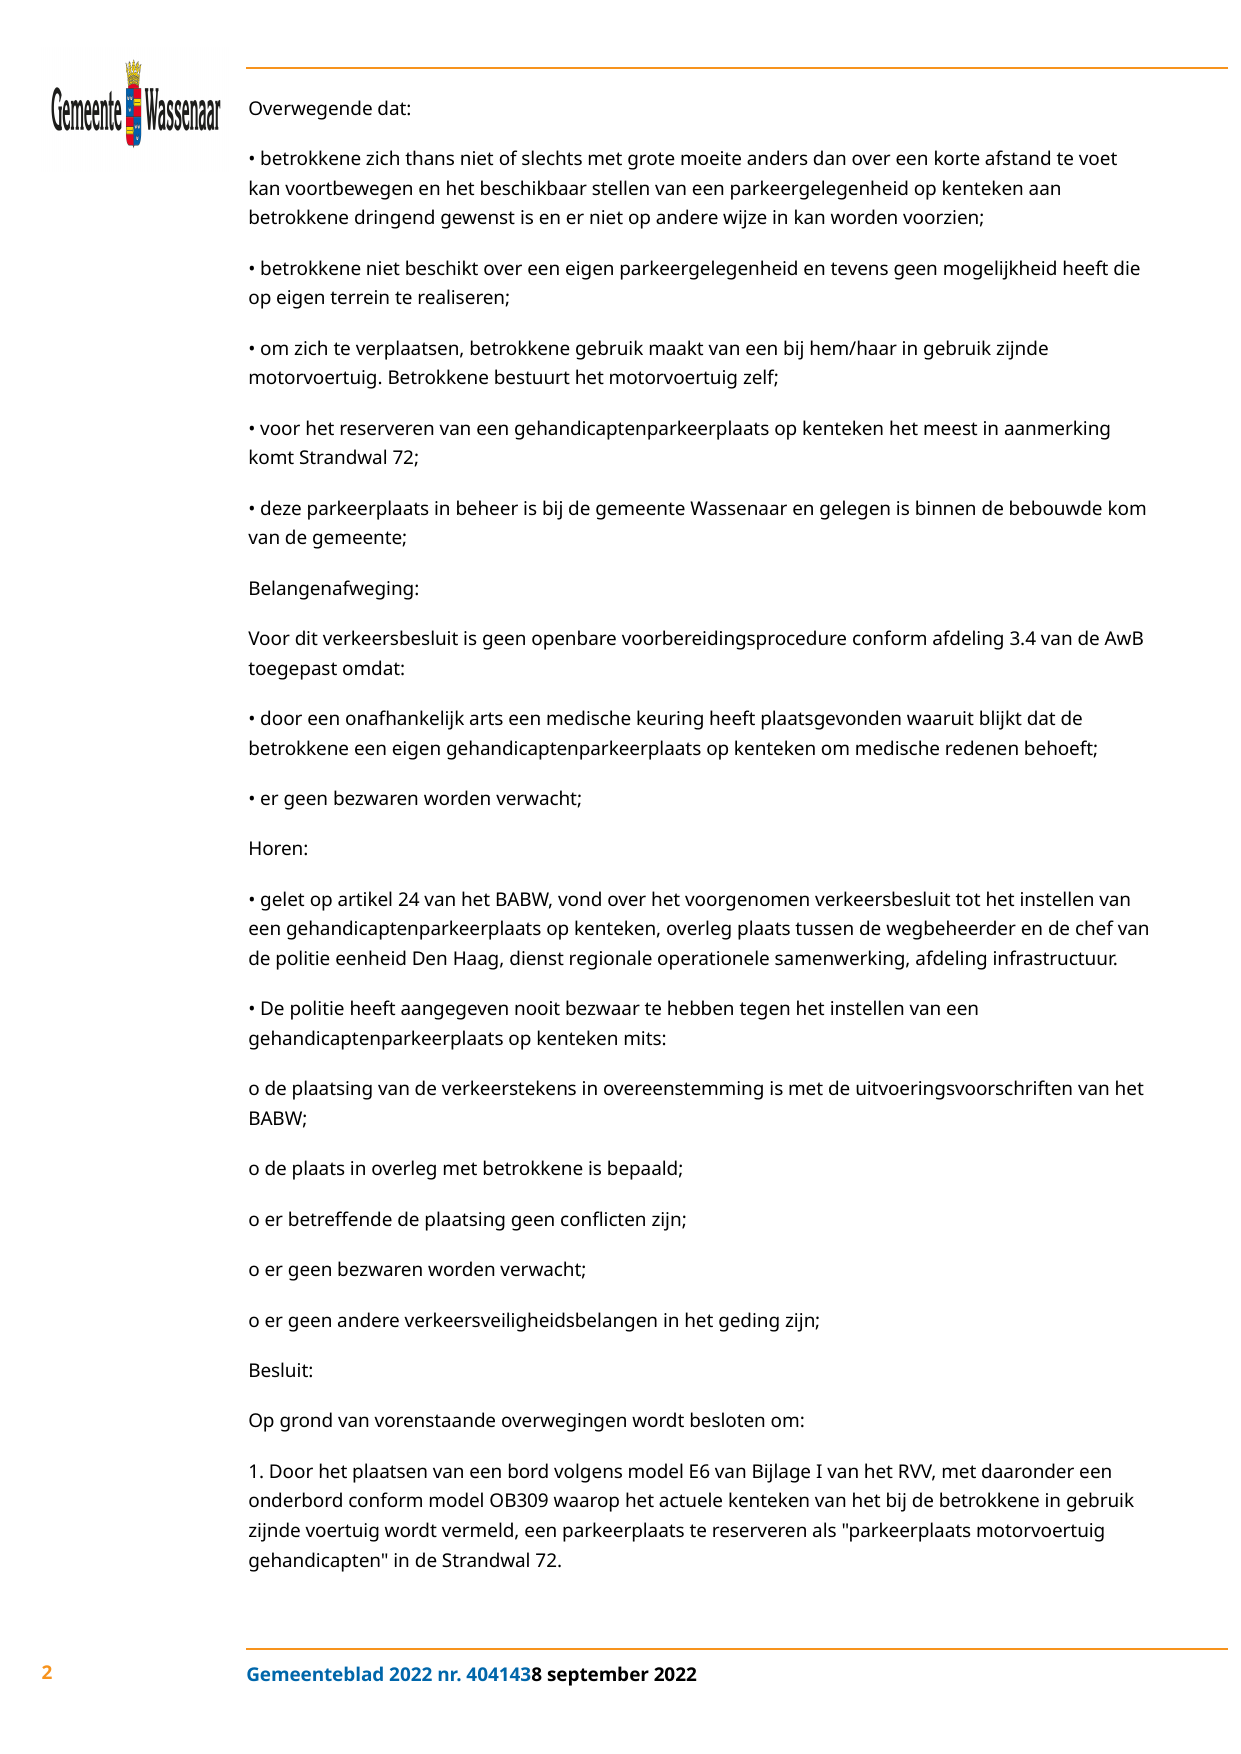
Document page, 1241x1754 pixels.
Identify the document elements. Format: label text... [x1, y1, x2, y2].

text Op grond van vorenstaande overwegingen wordt besloten om: [248, 1408, 1152, 1433]
text • door een onafhankelijk arts een medische keuring heeft plaatsgevonden waaruit blijkt dat de betrokkene een eigen gehandicaptenparkeerplaats op kenteken om medische redenen behoeft; [248, 705, 1152, 761]
text o de plaats in overleg met betrokkene is bepaald; [248, 1156, 1152, 1181]
text • gelet op artikel 24 van het BABW, vond over het voorgenomen verkeersbesluit tot het instellen van een gehandicaptenparkeerplaats op kenteken, overleg plaats tussen de wegbeheerder en de chef van de politie eenheid Den Haag, dienst regionale operationele samenwerking, afdeling infrastructuur. [248, 886, 1152, 971]
picture [41, 47, 231, 172]
text Horen: [248, 836, 1152, 861]
text o er betreffende de plaatsing geen conflicten zijn; [248, 1206, 1152, 1232]
text • betrokkene zich thans niet of slechts met grote moeite anders dan over een korte afstand te voet kan voortbewegen en het beschikbaar stellen van een parkeergelegenheid op kenteken aan betrokkene dringend gewenst is en er niet op andere wijze in kan worden voorzien; [248, 145, 1152, 230]
text Besluit: [248, 1357, 1152, 1383]
text • er geen bezwaren worden verwacht; [248, 785, 1152, 811]
text o er geen andere verkeersveiligheidsbelangen in het geding zijn; [248, 1307, 1152, 1333]
text Voor dit verkeersbesluit is geen openbare voorbereidingsprocedure conform afdeling 3.4 van de AwB toegepast omdat: [248, 625, 1152, 681]
text Belangenafweging: [248, 575, 1152, 601]
text • voor het reserveren van een gehandicaptenparkeerplaats op kenteken het meest in aanmerking komt Strandwal 72; [248, 415, 1152, 470]
text o de plaatsing van de verkeerstekens in overeenstemming is met de uitvoeringsvoorschriften van het BABW; [248, 1076, 1152, 1131]
text 1. Door het plaatsen van een bord volgens model E6 van Bijlage I van het RVV, met daaronder een onderbord conform model OB309 waarop het actuele kenteken van het bij de betrokkene in gebruik zijnde voertuig wordt vermeld, een parkeerplaats te reserveren als "parkeerplaats motorvoertuig gehandicapten" in de Strandwal 72. [248, 1458, 1152, 1573]
text • betrokkene niet beschikt over een eigen parkeergelegenheid en tevens geen mogelijkheid heeft die op eigen terrein te realiseren; [248, 255, 1152, 310]
text • om zich te verplaatsen, betrokkene gebruik maakt van een bij hem/haar in gebruik zijnde motorvoertuig. Betrokkene bestuurt het motorvoertuig zelf; [248, 335, 1152, 390]
text Overwegende dat: [248, 95, 1152, 121]
text o er geen bezwaren worden verwacht; [248, 1256, 1152, 1282]
text • De politie heeft aangegeven nooit bezwaar te hebben tegen het instellen van een gehandicaptenparkeerplaats op kenteken mits: [248, 996, 1152, 1051]
text • deze parkeerplaats in beheer is bij de gemeente Wassenaar en gelegen is binnen de bebouwde kom van de gemeente; [248, 495, 1152, 550]
